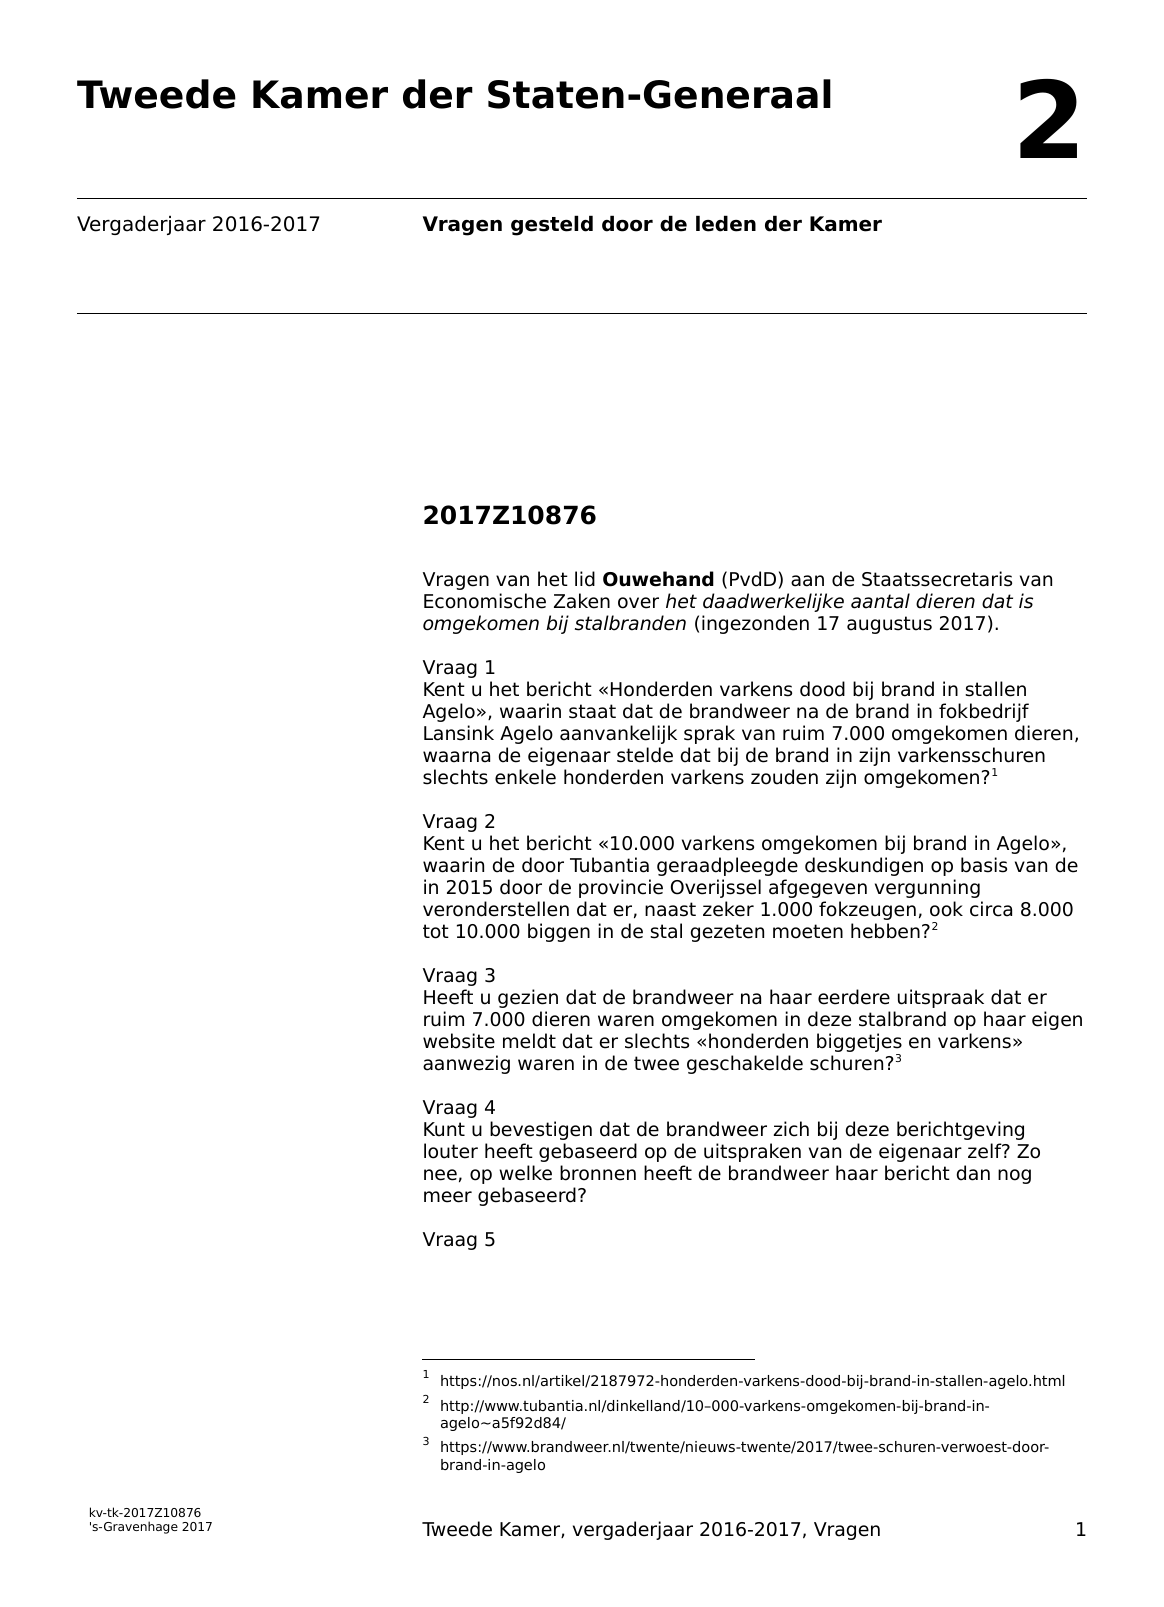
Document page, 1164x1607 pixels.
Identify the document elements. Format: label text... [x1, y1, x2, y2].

text Kunt u bevestigen dat de brandweer zich bij deze berichtgeving louter heeft gebaseerd op de uitspraken van de eigenaar zelf? Zo nee, op welke bronnen heeft de brandweer haar bericht dan nog meer gebaseerd? [422, 1119, 1087, 1207]
text 's-Gravenhage 2017 [88, 1520, 323, 1534]
text Vraag 2 [422, 811, 1087, 833]
text Heeft u gezien dat de brandweer na haar eerdere uitspraak dat er ruim 7.000 dieren waren omgekomen in deze stalbrand op haar eigen website meldt dat er slechts «honderden biggetjes en varkens» aanwezig waren in de twee geschakelde schuren? [422, 987, 1087, 1075]
text Vraag 1 [422, 657, 1087, 679]
table_header Tweede Kamer der Staten-Generaal [77, 59, 886, 198]
text Kent u het bericht «10.000 varkens omgekomen bij brand in Agelo», waarin de door Tubantia geraadpleegde deskundigen op basis van de in 2015 door de provincie Overijssel afgegeven vergunning veronderstellen dat er, naast zeker 1.000 fokzeugen, ook circa 8.000 tot 10.000 biggen in de stal gezeten moeten hebben? [422, 833, 1087, 943]
text Vraag 4 [422, 1097, 1087, 1119]
text https://nos.nl/artikel/2187972-honderden-varkens-dood-bij-brand-in-stallen-agelo.html [422, 1368, 1087, 1391]
text https://www.brandweer.nl/twente/nieuws-twente/2017/twee-schuren-verwoest-door-brand-in-agelo [422, 1435, 1087, 1474]
text Vraag 3 [422, 965, 1087, 987]
text kv-tk-2017Z10876 [88, 1506, 323, 1520]
text http://www.tubantia.nl/dinkelland/10–000-varkens-omgekomen-bij-brand-in-agelo~a5f92d84/ [422, 1393, 1087, 1432]
text Vragen van het lid Ouwehand (PvdD) aan de Staatssecretaris van Economische Zaken over het daadwerkelijke aantal dieren dat is omgekomen bij stalbranden (ingezonden 17 augustus 2017). [422, 569, 1087, 635]
table_header 2 [886, 59, 1087, 198]
text Vraag 5 [422, 1229, 1087, 1251]
table_cell Vergaderjaar 2016-2017 [77, 199, 422, 313]
text Kent u het bericht «Honderden varkens dood bij brand in stallen Agelo», waarin staat dat de brandweer na de brand in fokbedrijf Lansink Agelo aanvankelijk sprak van ruim 7.000 omgekomen dieren, waarna de eigenaar stelde dat bij de brand in zijn varkensschuren slechts enkele honderden varkens zouden zijn omgekomen? [422, 679, 1087, 789]
text 2017Z10876 [422, 501, 1087, 531]
table_cell Vragen gesteld door de leden der Kamer [422, 199, 1087, 313]
